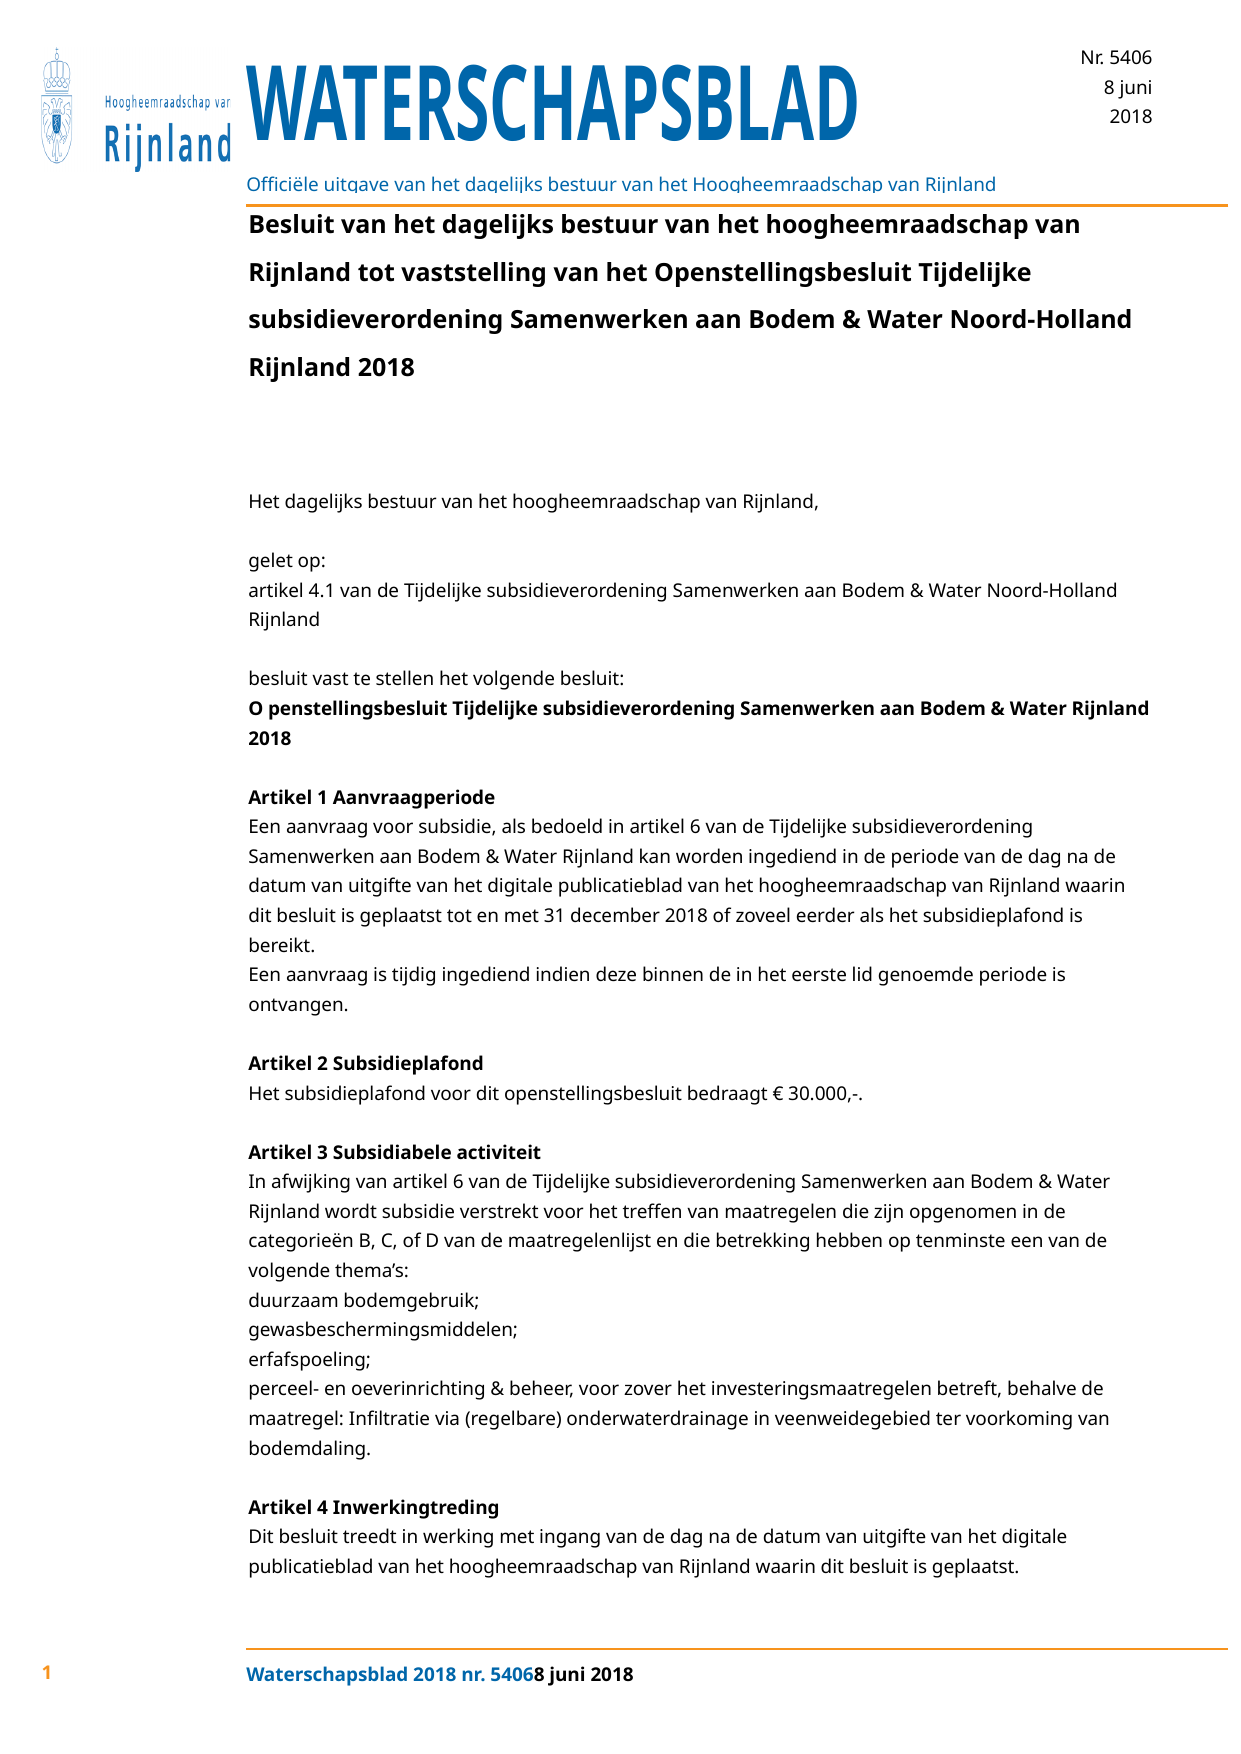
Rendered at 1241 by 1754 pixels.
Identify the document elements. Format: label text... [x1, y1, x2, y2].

text duurzaam bodemgebruik; [248, 1287, 1152, 1313]
text Artikel 4 Inwerkingtreding [248, 1494, 1152, 1520]
picture [41, 47, 231, 172]
text gewasbeschermingsmiddelen; [248, 1316, 1152, 1342]
text erfafspoeling; [248, 1346, 1152, 1372]
text In afwijking van artikel 6 van de Tijdelijke subsidieverordening Samenwerken aan Bodem & Water Rijnland wordt subsidie verstrekt voor het treffen van maatregelen die zijn opgenomen in de categorieën B, C, of D van de maatregelenlijst en die betrekking hebben op tenminste een van de volgende thema’s: [248, 1168, 1152, 1283]
text besluit vast te stellen het volgende besluit: [248, 666, 1152, 691]
text Artikel 3 Subsidiabele activiteit [248, 1139, 1152, 1165]
text Dit besluit treedt in werking met ingang van de dag na de datum van uitgifte van het digitale publicatieblad van het hoogheemraadschap van Rijnland waarin dit besluit is geplaatst. [248, 1523, 1152, 1579]
text O penstellingsbesluit Tijdelijke subsidieverordening Samenwerken aan Bodem & Water Rijnland 2018 [248, 695, 1152, 751]
text Een aanvraag voor subsidie, als bedoeld in artikel 6 van de Tijdelijke subsidieverordening Samenwerken aan Bodem & Water Rijnland kan worden ingediend in de periode van de dag na de datum van uitgifte van het digitale publicatieblad van het hoogheemraadschap van Rijnland waarin dit besluit is geplaatst tot en met 31 december 2018 of zoveel eerder als het subsidieplafond is bereikt. [248, 813, 1152, 958]
text Besluit van het dagelijks bestuur van het hoogheemraadschap van Rijnland tot vaststelling van het Openstellingsbesluit Tijdelijke subsidieverordening Samenwerken aan Bodem & Water Noord-Holland Rijnland 2018 [248, 207, 1152, 384]
text Het dagelijks bestuur van het hoogheemraadschap van Rijnland, [248, 488, 1152, 514]
text gelet op: [248, 547, 1152, 573]
text Een aanvraag is tijdig ingediend indien deze binnen de in het eerste lid genoemde periode is ontvangen. [248, 961, 1152, 1017]
text perceel- en oeverinrichting & beheer, voor zover het investeringsmaatregelen betreft, behalve de maatregel: Infiltratie via (regelbare) onderwaterdrainage in veenweidegebied ter voorkoming van bodemdaling. [248, 1376, 1152, 1461]
text Artikel 1 Aanvraagperiode [248, 784, 1152, 810]
text artikel 4.1 van de Tijdelijke subsidieverordening Samenwerken aan Bodem & Water Noord-Holland Rijnland [248, 577, 1152, 632]
text Het subsidieplafond voor dit openstellingsbesluit bedraagt € 30.000,-. [248, 1080, 1152, 1106]
text Artikel 2 Subsidieplafond [248, 1050, 1152, 1076]
